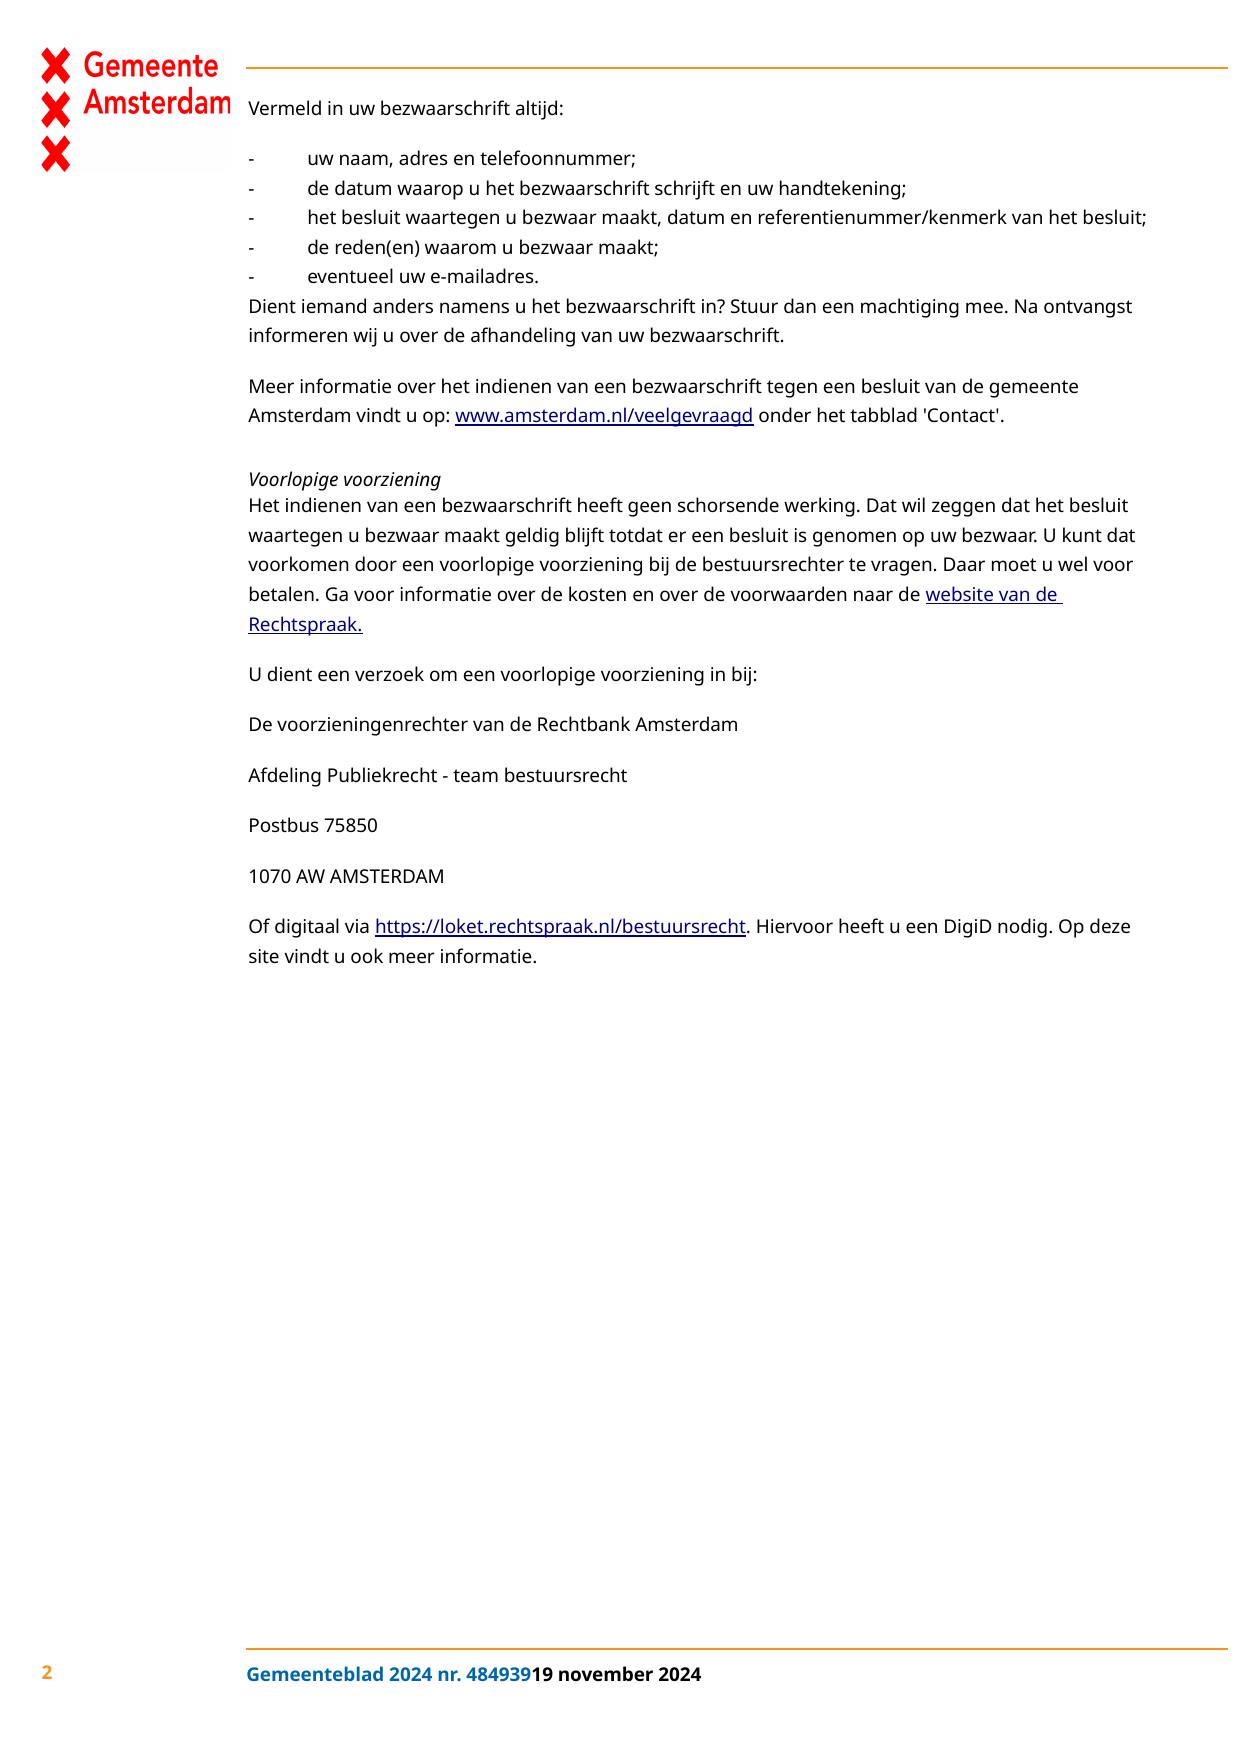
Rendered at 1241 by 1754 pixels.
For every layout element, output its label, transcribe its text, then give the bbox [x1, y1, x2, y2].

text Dient iemand anders namens u het bezwaarschrift in? Stuur dan een machtiging mee. Na ontvangst informeren wij u over de afhandeling van uw bezwaarschrift. [248, 293, 1152, 348]
picture [41, 47, 231, 172]
list de reden(en) waarom u bezwaar maakt; [248, 234, 1152, 260]
list eventueel uw e-mailadres. [248, 263, 1152, 289]
list het besluit waartegen u bezwaar maakt, datum en referentienummer/kenmerk van het besluit; [248, 204, 1152, 230]
text Meer informatie over het indienen van een bezwaarschrift tegen een besluit van de gemeente Amsterdam vindt u op: www.amsterdam.nl/veelgevraagd onder het tabblad 'Contact'. [248, 373, 1152, 428]
text Het indienen van een bezwaarschrift heeft geen schorsende werking. Dat wil zeggen dat het besluit waartegen u bezwaar maakt geldig blijft totdat er een besluit is genomen op uw bezwaar. U kunt dat voorkomen door een voorlopige voorziening bij de bestuursrechter te vragen. Daar moet u wel voor betalen. Ga voor informatie over de kosten en over de voorwaarden naar de website van de Rechtspraak. [248, 492, 1152, 636]
text 1070 AW AMSTERDAM [248, 863, 1152, 888]
text De voorzieningenrechter van de Rechtbank Amsterdam [248, 712, 1152, 737]
text Voorlopige voorziening [248, 467, 1152, 492]
text Afdeling Publiekrecht - team bestuursrecht [248, 762, 1152, 788]
list uw naam, adres en telefoonnummer; [248, 145, 1152, 171]
text Vermeld in uw bezwaarschrift altijd: [248, 95, 1152, 121]
text Of digitaal via https://loket.rechtspraak.nl/bestuursrecht. Hiervoor heeft u een DigiD nodig. Op deze site vindt u ook meer informatie. [248, 913, 1152, 968]
list de datum waarop u het bezwaarschrift schrijft en uw handtekening; [248, 175, 1152, 201]
text U dient een verzoek om een voorlopige voorziening in bij: [248, 661, 1152, 687]
text Postbus 75850 [248, 812, 1152, 838]
